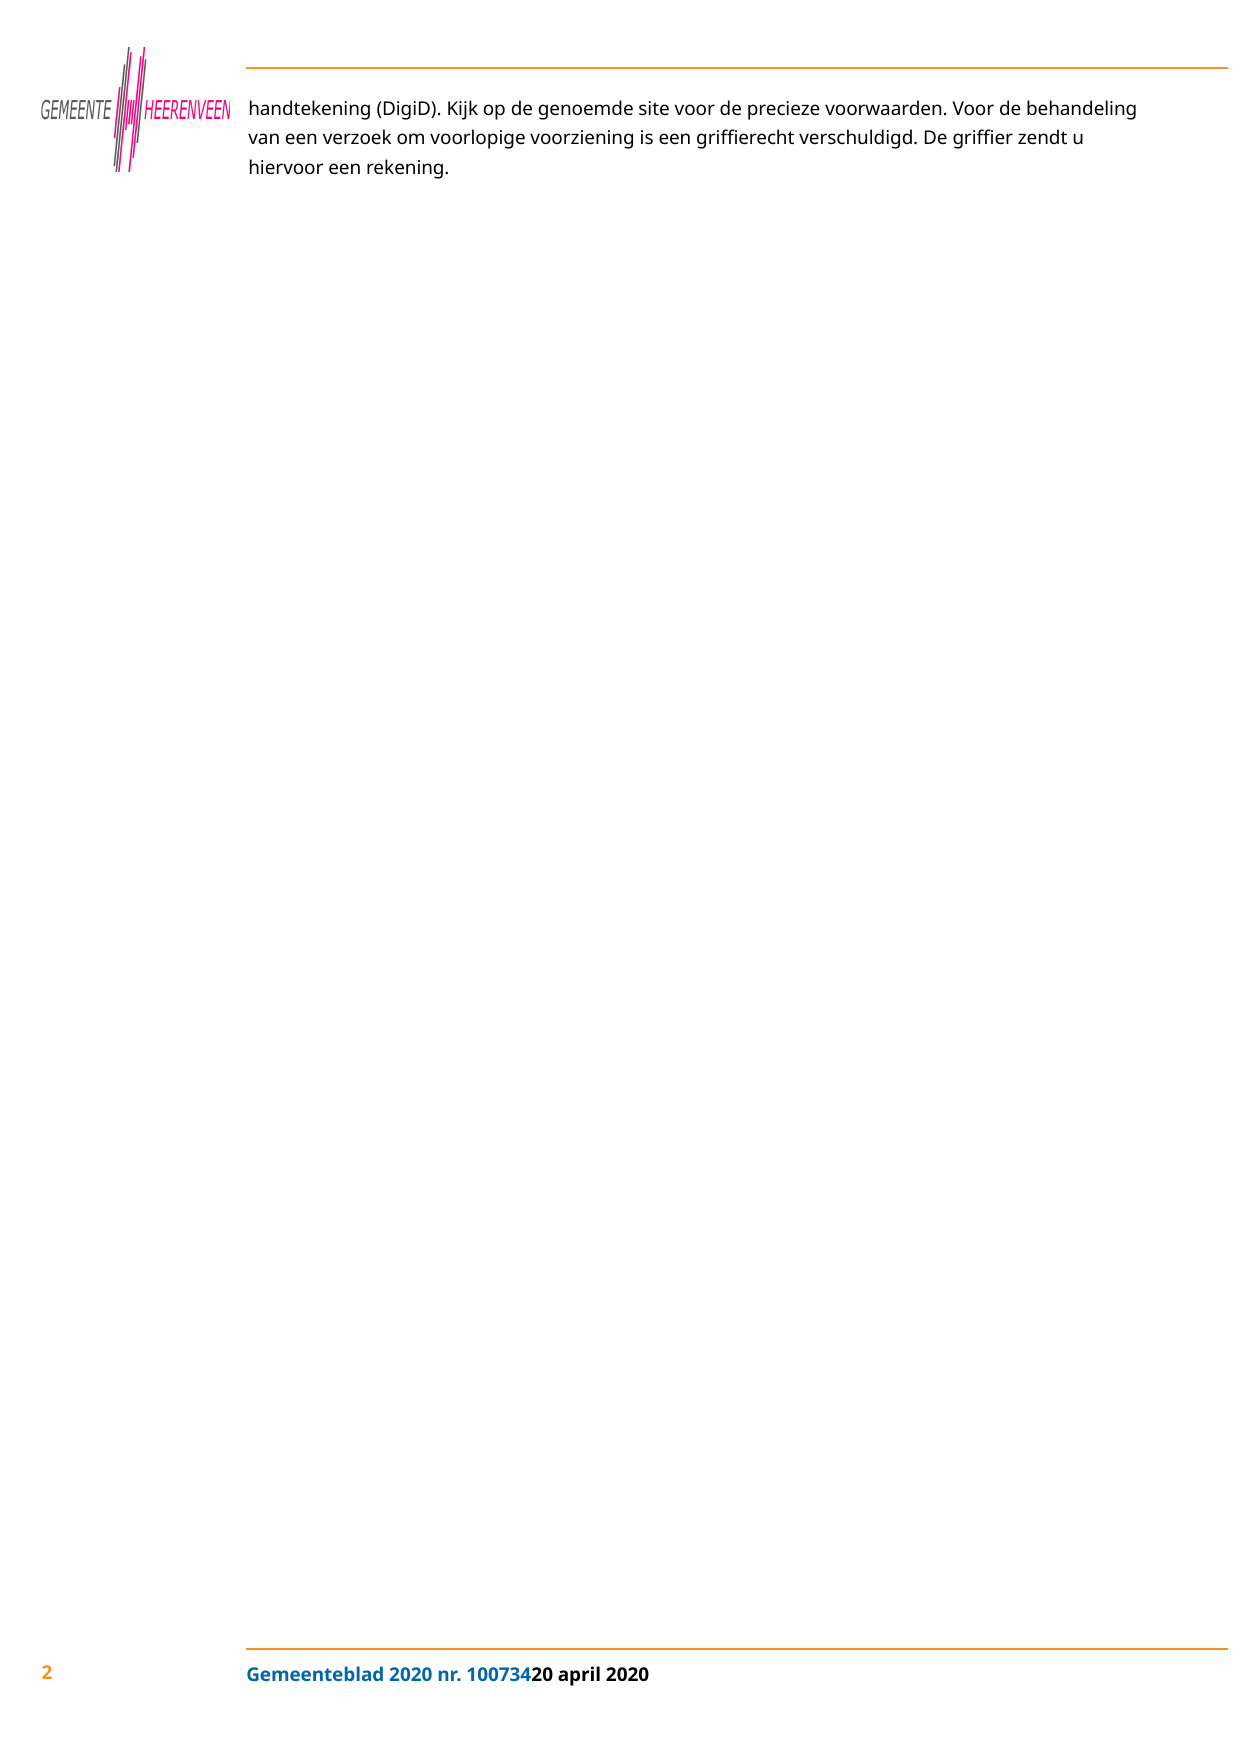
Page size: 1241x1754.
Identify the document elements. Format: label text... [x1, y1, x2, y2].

text handtekening (DigiD). Kijk op de genoemde site voor de precieze voorwaarden. Voor de behandeling van een verzoek om voorlopige voorziening is een griffierecht verschuldigd. De griffier zendt u hiervoor een rekening. [248, 95, 1152, 180]
picture [41, 47, 231, 172]
